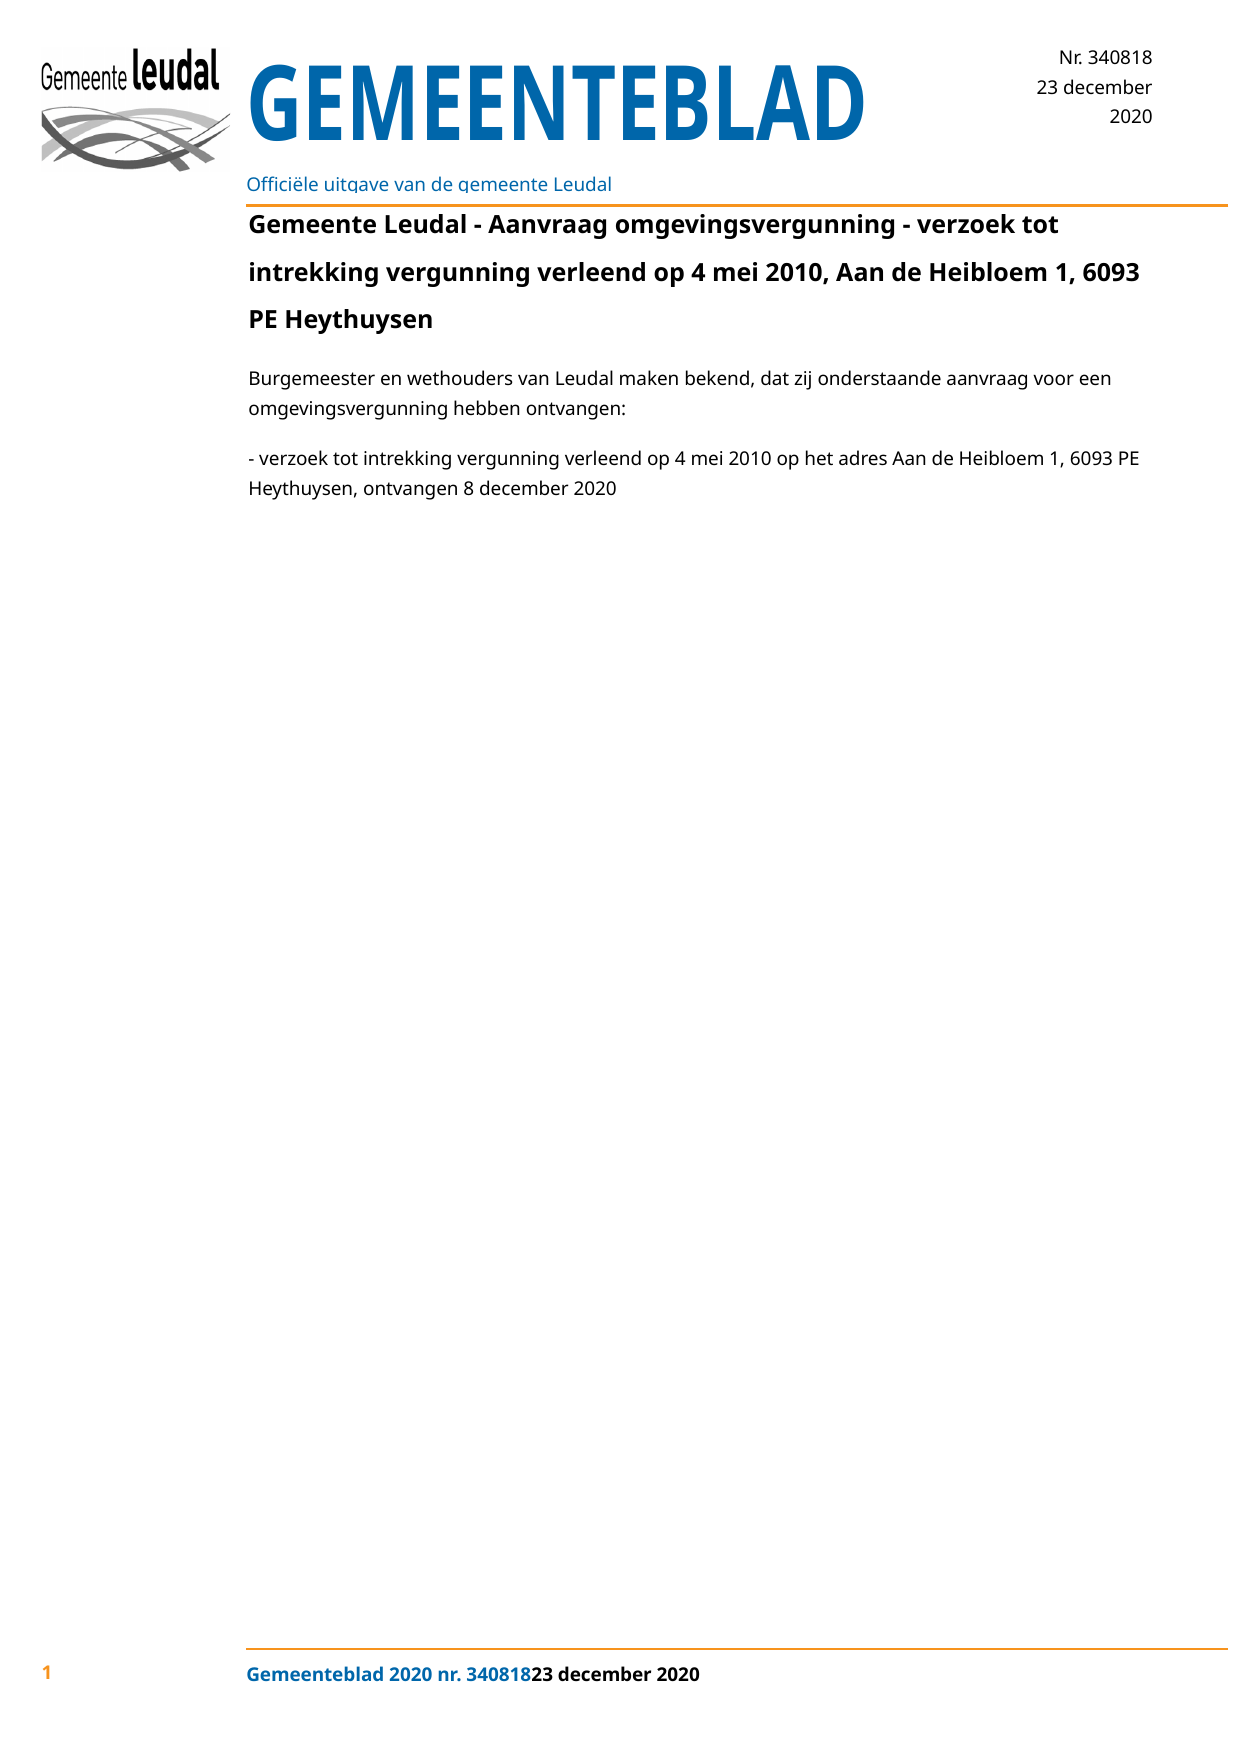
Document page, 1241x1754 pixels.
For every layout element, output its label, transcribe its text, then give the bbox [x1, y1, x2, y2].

text Gemeente Leudal - Aanvraag omgevingsvergunning - verzoek tot intrekking vergunning verleend op 4 mei 2010, Aan de Heibloem 1, 6093 PE Heythuysen [248, 207, 1152, 336]
picture [41, 47, 231, 172]
text - verzoek tot intrekking vergunning verleend op 4 mei 2010 op het adres Aan de Heibloem 1, 6093 PE Heythuysen, ontvangen 8 december 2020 [248, 446, 1152, 501]
text Burgemeester en wethouders van Leudal maken bekend, dat zij onderstaande aanvraag voor een omgevingsvergunning hebben ontvangen: [248, 366, 1152, 421]
